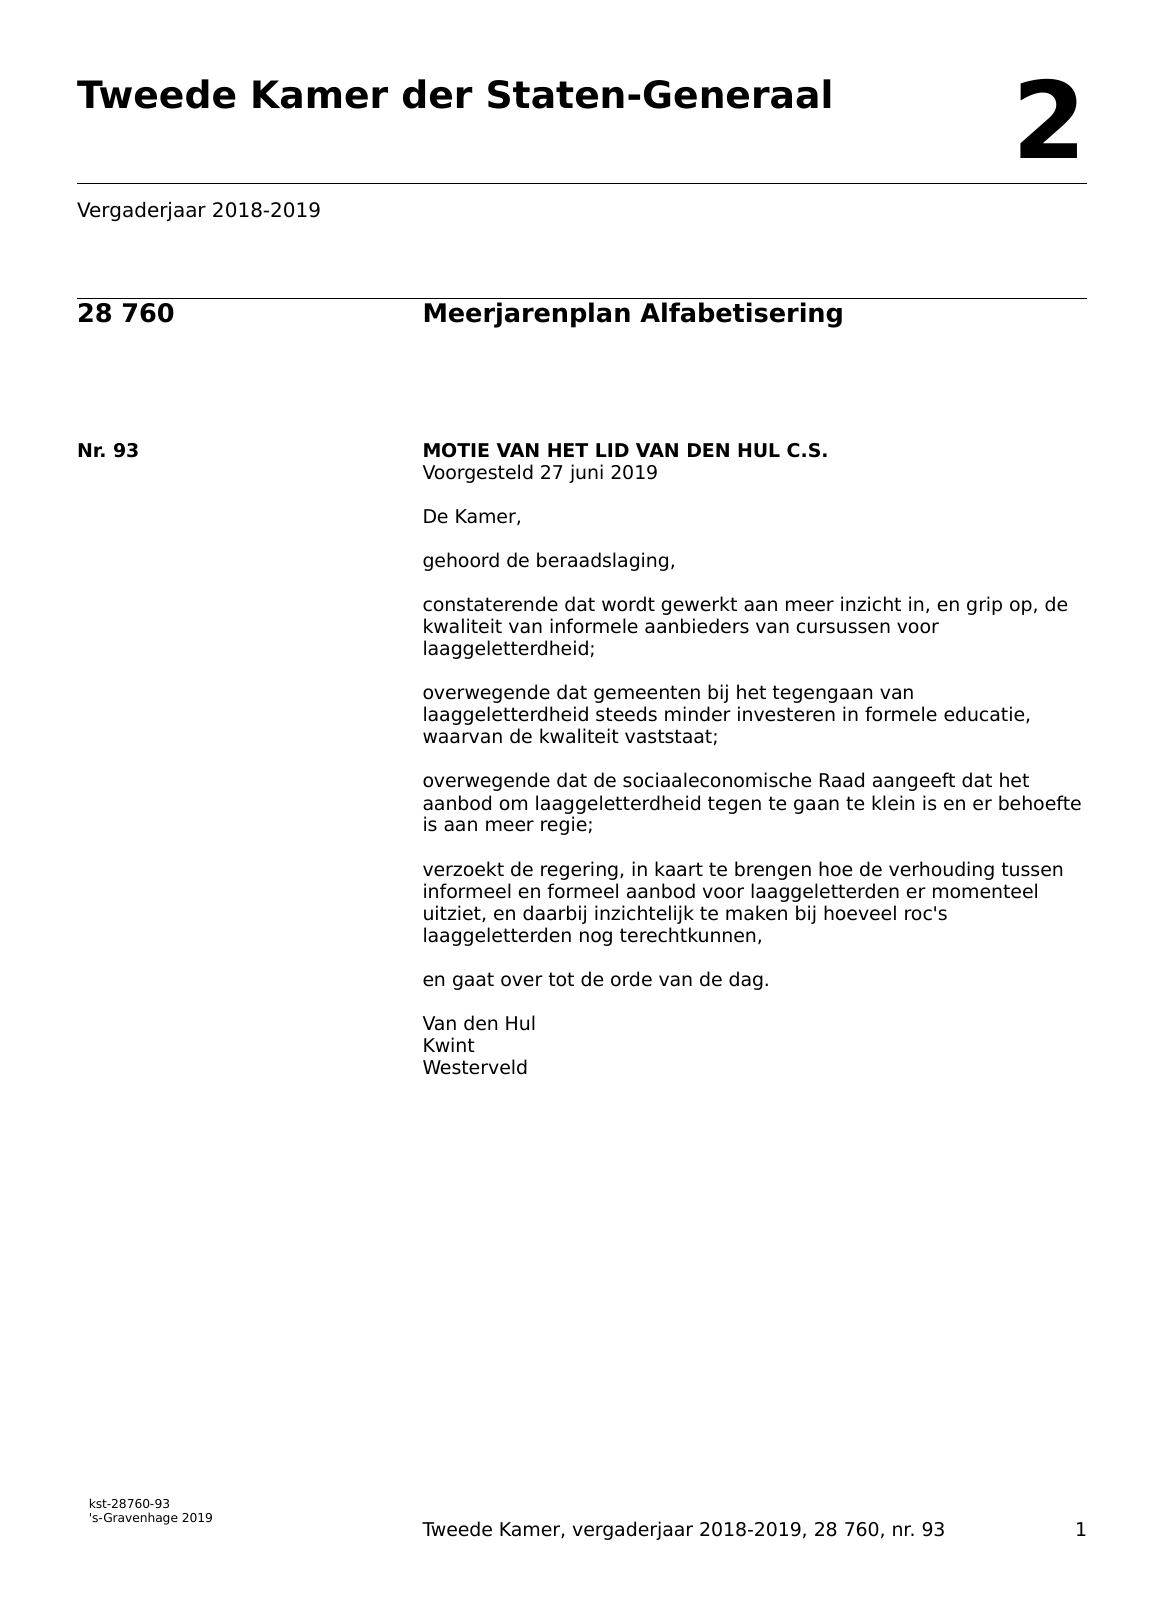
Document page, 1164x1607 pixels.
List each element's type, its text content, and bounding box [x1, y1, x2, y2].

text en gaat over tot de orde van de dag. [422, 969, 1087, 991]
text 's-Gravenhage 2019 [88, 1511, 323, 1525]
subtitle Nr. 93 MOTIE VAN HET LID VAN DEN HUL C.S. [77, 440, 1087, 462]
table_header Tweede Kamer der Staten-Generaal [77, 59, 886, 183]
text overwegende dat gemeenten bij het tegengaan van laaggeletterdheid steeds minder investeren in formele educatie, waarvan de kwaliteit vaststaat; [422, 682, 1087, 748]
text Kwint [422, 1035, 1087, 1057]
text verzoekt de regering, in kaart te brengen hoe de verhouding tussen informeel en formeel aanbod voor laaggeletterden er momenteel uitziet, en daarbij inzichtelijk te maken bij hoeveel roc's laaggeletterden nog terechtkunnen, [422, 858, 1087, 946]
text constaterende dat wordt gewerkt aan meer inzicht in, en grip op, de kwaliteit van informele aanbieders van cursussen voor laaggeletterdheid; [422, 594, 1087, 660]
table_header 2 [886, 59, 1087, 183]
text gehoord de beraadslaging, [422, 550, 1087, 572]
text Voorgesteld 27 juni 2019 [422, 462, 1087, 484]
text Westerveld [422, 1057, 1087, 1079]
text De Kamer, [422, 506, 1087, 528]
subtitle 28 760 Meerjarenplan Alfabetisering [77, 299, 1087, 329]
table_cell Vergaderjaar 2018-2019 [77, 184, 1087, 298]
text overwegende dat de sociaaleconomische Raad aangeeft dat het aanbod om laaggeletterdheid tegen te gaan te klein is en er behoefte is aan meer regie; [422, 770, 1087, 836]
text kst-28760-93 [88, 1497, 323, 1511]
text Van den Hul [422, 1013, 1087, 1035]
